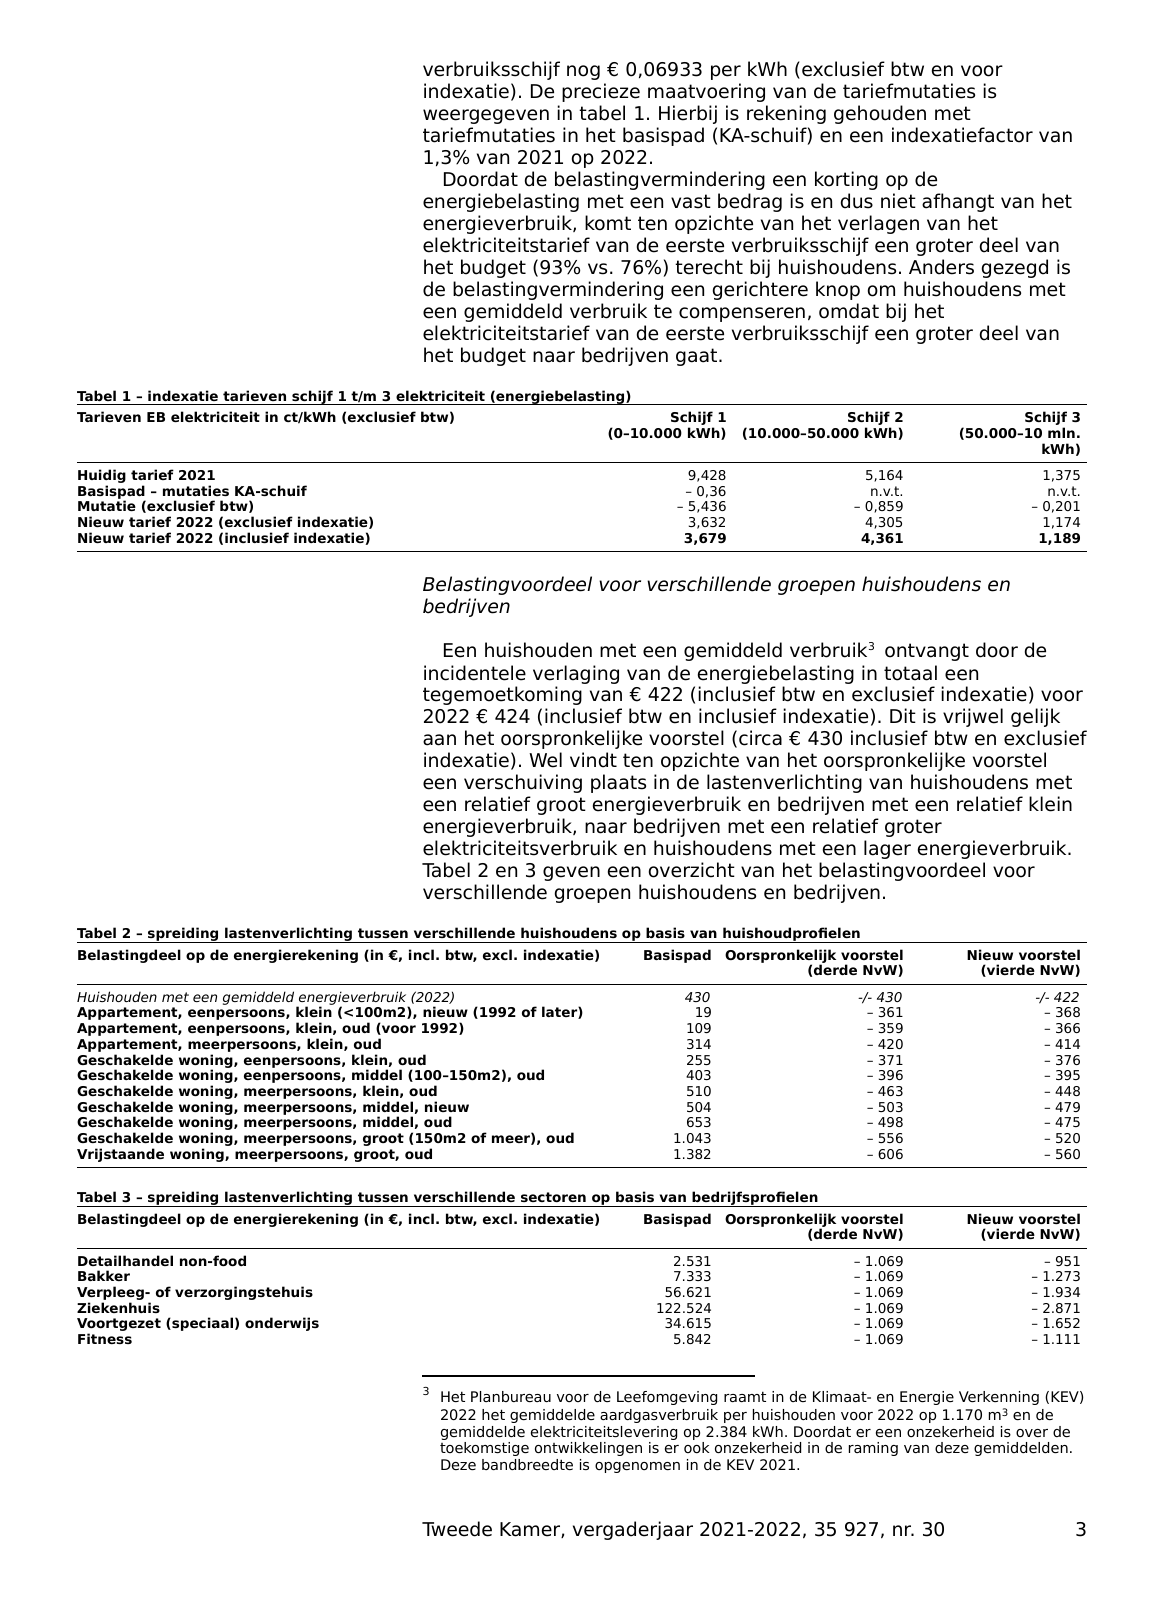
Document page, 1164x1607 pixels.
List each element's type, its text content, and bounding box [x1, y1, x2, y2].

table_cell Oorspronkelijk voorstel (derde NvW) [718, 943, 909, 984]
table_cell – 359 [718, 1021, 909, 1037]
table_cell – 1.069 [718, 1269, 909, 1285]
table_cell Schijf 1 (0–10.000 kWh) [555, 405, 732, 462]
subtitle Belastingvoordeel voor verschillende groepen huishoudens en bedrijven [422, 574, 1087, 618]
table_cell Detailhandel non-food [77, 1249, 614, 1269]
table_cell 430 [614, 985, 717, 1005]
table_cell 504 [614, 1100, 717, 1115]
table_cell – 475 [909, 1115, 1087, 1131]
table_cell Basispad [614, 1207, 717, 1248]
table_cell Geschakelde woning, eenpersoons, middel (100–150m2), oud [77, 1068, 614, 1084]
table_cell – 498 [718, 1115, 909, 1131]
table_cell Tarieven EB elektriciteit in ct/kWh (exclusief btw) [77, 405, 555, 462]
table_cell – 463 [718, 1084, 909, 1099]
table_cell – 503 [718, 1100, 909, 1115]
table_cell Geschakelde woning, meerpersoons, middel, oud [77, 1115, 614, 1131]
table_cell Geschakelde woning, meerpersoons, klein, oud [77, 1084, 614, 1099]
table_cell 255 [614, 1052, 717, 1068]
table_cell 510 [614, 1084, 717, 1099]
table_cell Bakker [77, 1269, 614, 1285]
table_cell Mutatie (exclusief btw) [77, 499, 555, 515]
table_cell – 5,436 [555, 499, 732, 515]
table_cell Huidig tarief 2021 [77, 463, 555, 483]
table_cell – 361 [718, 1005, 909, 1021]
table_cell 653 [614, 1115, 717, 1131]
table_cell Nieuw tarief 2022 (exclusief indexatie) [77, 515, 555, 531]
table_cell Schijf 3 (50.000–10 mln. kWh) [909, 405, 1087, 462]
table_cell Basispad [614, 943, 717, 984]
table_cell Ziekenhuis [77, 1301, 614, 1316]
table_cell – 1.069 [718, 1249, 909, 1269]
table_header Tabel 1 – indexatie tarieven schijf 1 t/m 3 elektriciteit (energiebelasting) [77, 389, 1087, 404]
table_cell Vrijstaande woning, meerpersoons, groot, oud [77, 1147, 614, 1167]
table_cell Voortgezet (speciaal) onderwijs [77, 1316, 614, 1332]
table_cell – 0,201 [909, 499, 1087, 515]
text verbruiksschijf nog € 0,06933 per kWh (exclusief btw en voor indexatie). De precieze maatvoering van de tariefmutaties is weergegeven in tabel 1. Hierbij is rekening gehouden met tariefmutaties in het basispad (KA-schuif) en een indexatiefactor van 1,3% van 2021 op 2022. [422, 59, 1087, 169]
table_cell – 1.652 [909, 1316, 1087, 1332]
table_cell – 448 [909, 1084, 1087, 1099]
table_cell – 1.069 [718, 1301, 909, 1316]
table_cell Schijf 2 (10.000–50.000 kWh) [732, 405, 909, 462]
table_header Tabel 2 – spreiding lastenverlichting tussen verschillende huishoudens op basis van huishoudprofielen [77, 926, 1087, 942]
table_cell – 420 [718, 1037, 909, 1052]
text Een huishouden met een gemiddeld verbruik ontvangt door de incidentele verlaging van de energiebelasting in totaal een tegemoetkoming van € 422 (inclusief btw en exclusief indexatie) voor 2022 € 424 (inclusief btw en inclusief indexatie). Dit is vrijwel gelijk aan het oorspronkelijke voorstel (circa € 430 inclusief btw en exclusief indexatie). Wel vindt ten opzichte van het oorspronkelijke voorstel een verschuiving plaats in de lastenverlichting van huishoudens met een relatief groot energieverbruik en bedrijven met een relatief klein energieverbruik, naar bedrijven met een relatief groter elektriciteitsverbruik en huishoudens met een lager energieverbruik. Tabel 2 en 3 geven een overzicht van het belastingvoordeel voor verschillende groepen huishoudens en bedrijven. [422, 640, 1087, 904]
text Doordat de belastingvermindering een korting op de energiebelasting met een vast bedrag is en dus niet afhangt van het energieverbruik, komt ten opzichte van het verlagen van het elektriciteitstarief van de eerste verbruiksschijf een groter deel van het budget (93% vs. 76%) terecht bij huishoudens. Anders gezegd is de belastingvermindering een gerichtere knop om huishoudens met een gemiddeld verbruik te compenseren, omdat bij het elektriciteitstarief van de eerste verbruiksschijf een groter deel van het budget naar bedrijven gaat. [422, 169, 1087, 367]
table_cell Appartement, eenpersoons, klein, oud (voor 1992) [77, 1021, 614, 1037]
text Het Planbureau voor de Leefomgeving raamt in de Klimaat- en Energie Verkenning (KEV) 2022 het gemiddelde aardgasverbruik per huishouden voor 2022 op 1.170 m3 en de gemiddelde elektriciteitslevering op 2.384 kWh. Doordat er een onzekerheid is over de toekomstige ontwikkelingen is er ook onzekerheid in de raming van deze gemiddelden. Deze bandbreedte is opgenomen in de KEV 2021. [422, 1385, 1087, 1474]
table_cell 314 [614, 1037, 717, 1052]
table_cell – 520 [909, 1131, 1087, 1147]
table_cell 56.621 [614, 1285, 717, 1301]
table_cell 1,375 [909, 463, 1087, 483]
table_cell – 376 [909, 1052, 1087, 1068]
table_cell 122.524 [614, 1301, 717, 1316]
table_cell Geschakelde woning, eenpersoons, klein, oud [77, 1052, 614, 1068]
table_cell Belastingdeel op de energierekening (in €, incl. btw, excl. indexatie) [77, 1207, 614, 1248]
table_cell Geschakelde woning, meerpersoons, middel, nieuw [77, 1100, 614, 1115]
table_cell – 371 [718, 1052, 909, 1068]
table_cell Huishouden met een gemiddeld energieverbruik (2022) [77, 985, 614, 1005]
table_cell – 1.069 [718, 1285, 909, 1301]
table_cell – 395 [909, 1068, 1087, 1084]
table_cell – 366 [909, 1021, 1087, 1037]
table_cell 4,361 [732, 531, 909, 551]
table_cell Nieuw tarief 2022 (inclusief indexatie) [77, 531, 555, 551]
table_cell – 414 [909, 1037, 1087, 1052]
table_cell – 560 [909, 1147, 1087, 1167]
table_cell Nieuw voorstel (vierde NvW) [909, 943, 1087, 984]
table_cell Nieuw voorstel (vierde NvW) [909, 1207, 1087, 1248]
table_cell – 479 [909, 1100, 1087, 1115]
table_cell n.v.t. [909, 484, 1087, 499]
table_cell 1,189 [909, 531, 1087, 551]
table_cell -/- 430 [718, 985, 909, 1005]
table_cell Geschakelde woning, meerpersoons, groot (150m2 of meer), oud [77, 1131, 614, 1147]
table_cell 1.382 [614, 1147, 717, 1167]
table_cell 7.333 [614, 1269, 717, 1285]
table_cell – 396 [718, 1068, 909, 1084]
table_cell n.v.t. [732, 484, 909, 499]
table_cell 2.531 [614, 1249, 717, 1269]
table_cell – 2.871 [909, 1301, 1087, 1316]
table_cell – 1.069 [718, 1316, 909, 1332]
table_cell 1.043 [614, 1131, 717, 1147]
table_cell Basispad – mutaties KA-schuif [77, 484, 555, 499]
table_cell 5.842 [614, 1332, 717, 1348]
table_cell – 1.934 [909, 1285, 1087, 1301]
table_cell – 556 [718, 1131, 909, 1147]
table_cell Oorspronkelijk voorstel (derde NvW) [718, 1207, 909, 1248]
table_cell -/- 422 [909, 985, 1087, 1005]
table_header Tabel 3 – spreiding lastenverlichting tussen verschillende sectoren op basis van bedrijfsprofielen [77, 1190, 1087, 1206]
table_cell – 1.111 [909, 1332, 1087, 1348]
table_cell – 0,859 [732, 499, 909, 515]
table_cell 19 [614, 1005, 717, 1021]
table_cell 109 [614, 1021, 717, 1037]
table_cell 34.615 [614, 1316, 717, 1332]
table_cell Verpleeg- of verzorgingstehuis [77, 1285, 614, 1301]
table_cell 5,164 [732, 463, 909, 483]
table_cell Appartement, eenpersoons, klein (<100m2), nieuw (1992 of later) [77, 1005, 614, 1021]
table_cell Appartement, meerpersoons, klein, oud [77, 1037, 614, 1052]
table_cell – 951 [909, 1249, 1087, 1269]
table_cell – 368 [909, 1005, 1087, 1021]
table_cell – 606 [718, 1147, 909, 1167]
table_cell 403 [614, 1068, 717, 1084]
table_cell – 1.273 [909, 1269, 1087, 1285]
table_cell – 1.069 [718, 1332, 909, 1348]
table_cell 4,305 [732, 515, 909, 531]
table_cell Belastingdeel op de energierekening (in €, incl. btw, excl. indexatie) [77, 943, 614, 984]
table_cell Fitness [77, 1332, 614, 1348]
table_cell – 0,36 [555, 484, 732, 499]
table_cell 3,632 [555, 515, 732, 531]
table_cell 3,679 [555, 531, 732, 551]
table_cell 9,428 [555, 463, 732, 483]
table_cell 1,174 [909, 515, 1087, 531]
